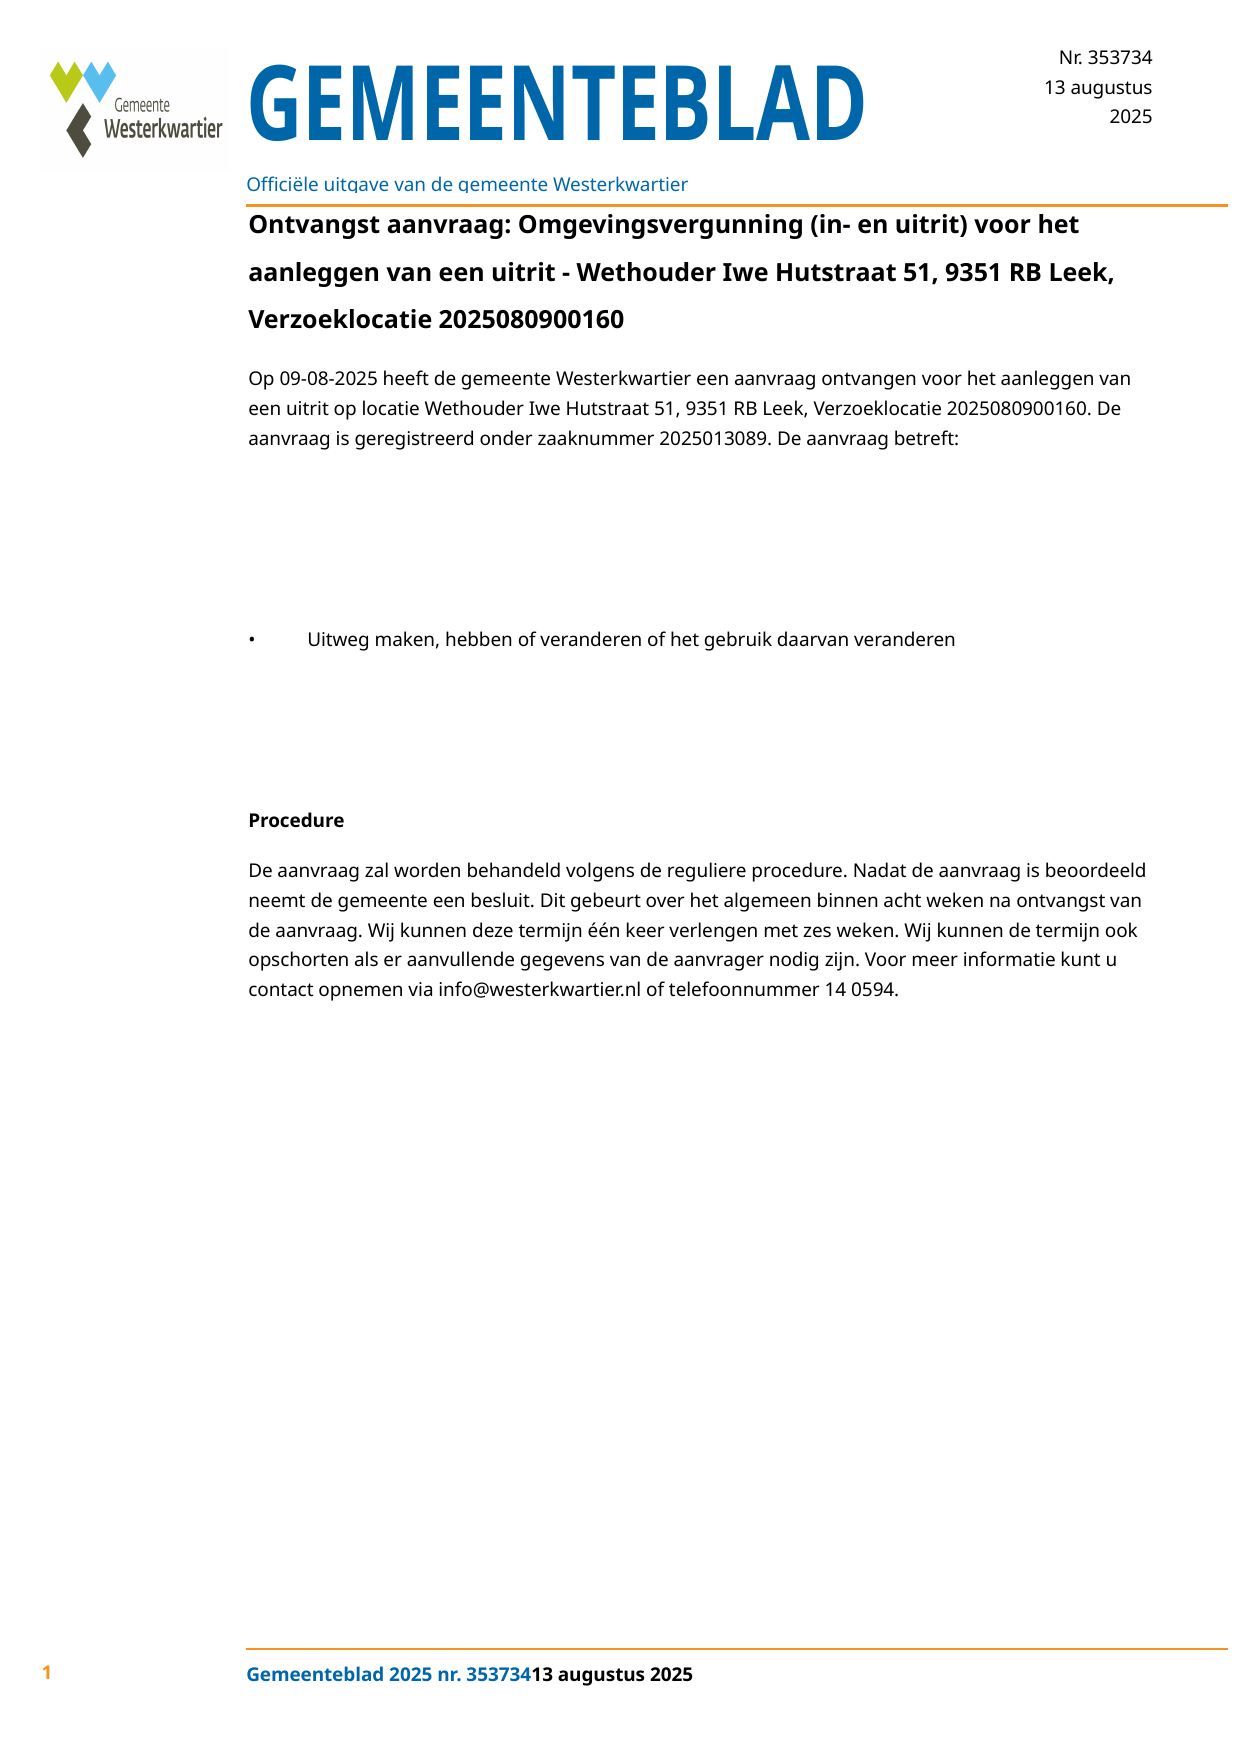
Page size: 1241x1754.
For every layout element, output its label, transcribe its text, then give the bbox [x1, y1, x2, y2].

text Op 09-08-2025 heeft de gemeente Westerkwartier een aanvraag ontvangen voor het aanleggen van een uitrit op locatie Wethouder Iwe Hutstraat 51, 9351 RB Leek, Verzoeklocatie 2025080900160. De aanvraag is geregistreerd onder zaaknummer 2025013089. De aanvraag betreft: [248, 366, 1152, 450]
list Uitweg maken, hebben of veranderen of het gebruik daarvan veranderen [248, 626, 1152, 652]
text De aanvraag zal worden behandeld volgens de reguliere procedure. Nadat de aanvraag is beoordeeld neemt de gemeente een besluit. Dit gebeurt over het algemeen binnen acht weken na ontvangst van de aanvraag. Wij kunnen deze termijn één keer verlengen met zes weken. Wij kunnen de termijn ook opschorten als er aanvullende gegevens van de aanvrager nodig zijn. Voor meer informatie kunt u contact opnemen via info@westerkwartier.nl of telefoonnummer 14 0594. [248, 858, 1152, 1002]
text Procedure [248, 807, 1152, 833]
picture [41, 47, 231, 172]
text Ontvangst aanvraag: Omgevingsvergunning (in- en uitrit) voor het aanleggen van een uitrit - Wethouder Iwe Hutstraat 51, 9351 RB Leek, Verzoeklocatie 2025080900160 [248, 207, 1152, 336]
